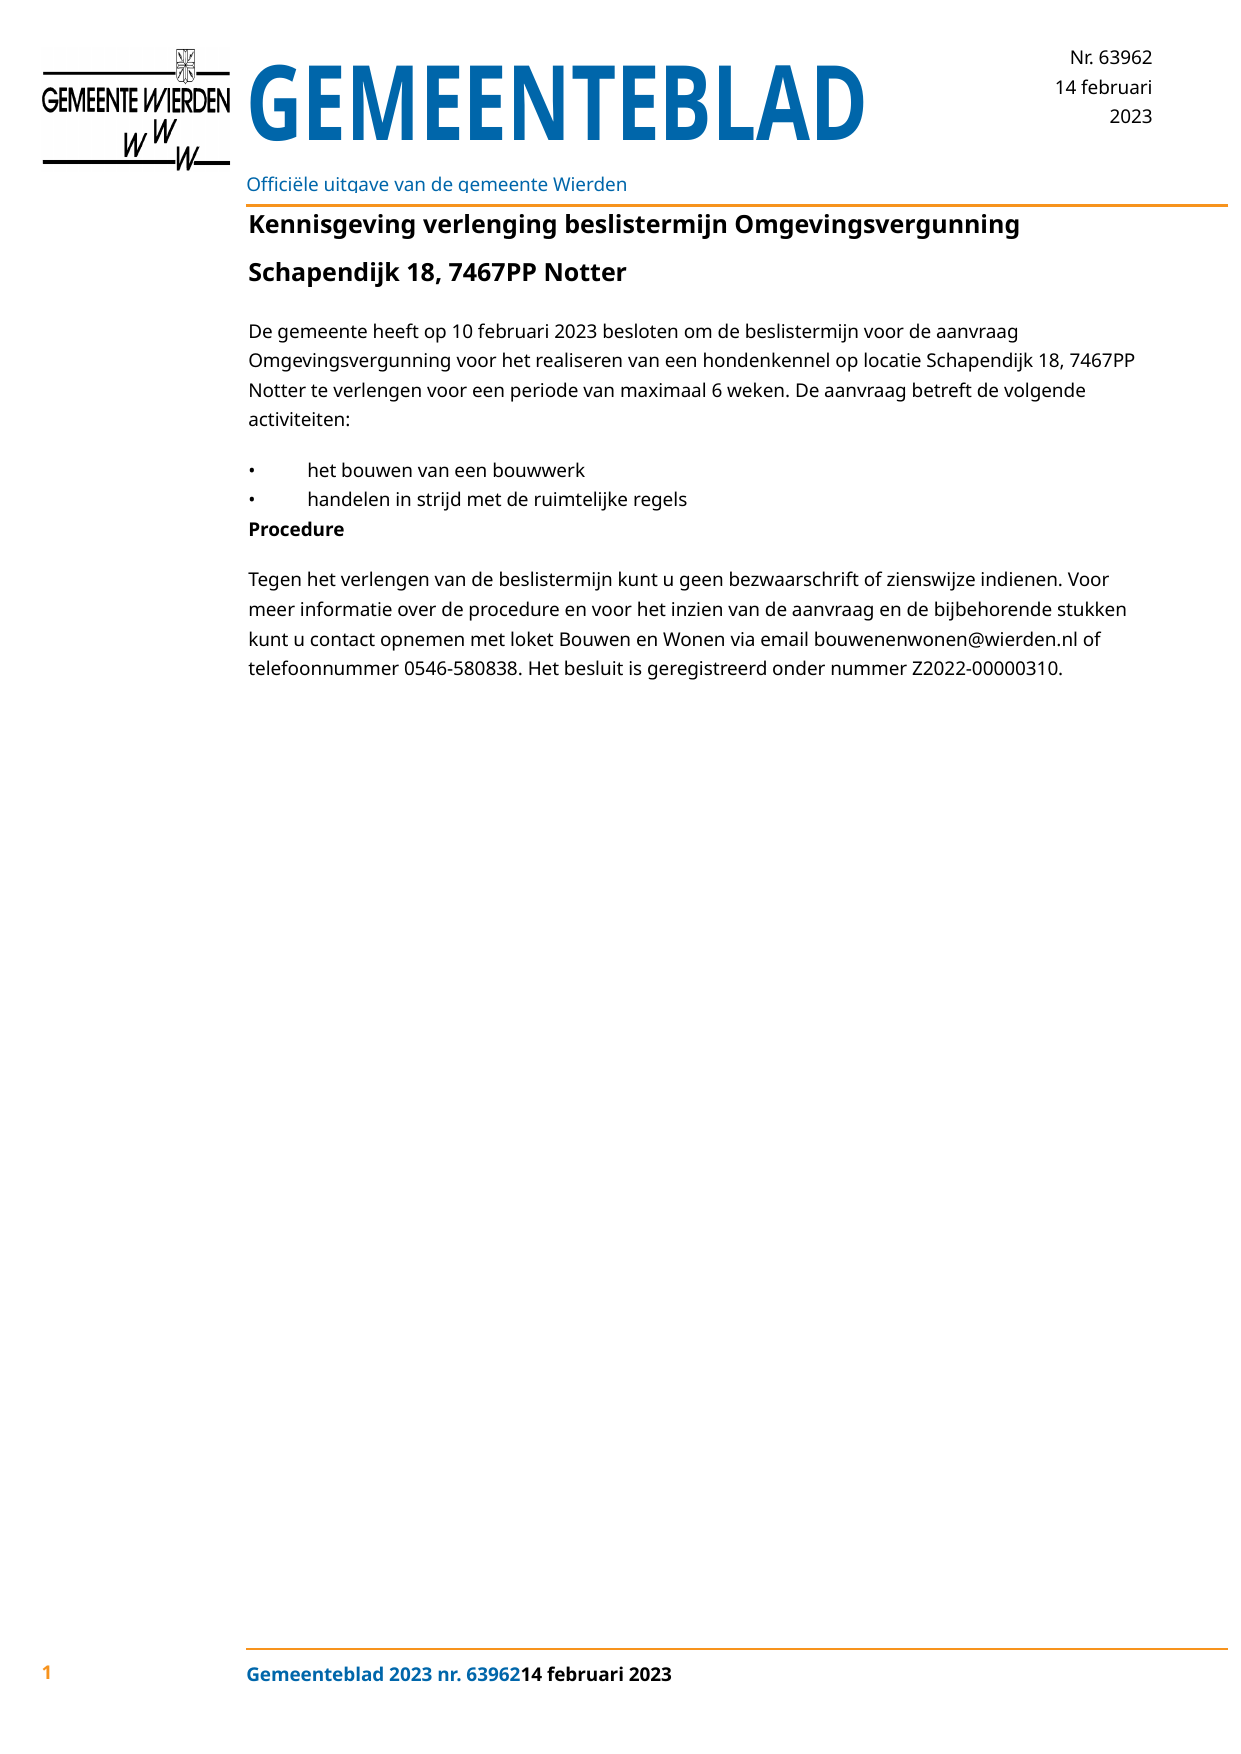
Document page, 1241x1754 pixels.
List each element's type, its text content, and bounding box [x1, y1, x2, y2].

text Kennisgeving verlenging beslistermijn Omgevingsvergunning Schapendijk 18, 7467PP Notter [248, 207, 1152, 288]
list handelen in strijd met de ruimtelijke regels [248, 487, 1152, 512]
list het bouwen van een bouwwerk [248, 457, 1152, 483]
text Tegen het verlengen van de beslistermijn kunt u geen bezwaarschrift of zienswijze indienen. Voor meer informatie over de procedure en voor het inzien van de aanvraag en de bijbehorende stukken kunt u contact opnemen met loket Bouwen en Wonen via email bouwenenwonen@wierden.nl of telefoonnummer 0546-580838. Het besluit is geregistreerd onder nummer Z2022-00000310. [248, 567, 1152, 681]
text Procedure [248, 516, 1152, 542]
text De gemeente heeft op 10 februari 2023 besloten om de beslistermijn voor de aanvraag Omgevingsvergunning voor het realiseren van een hondenkennel op locatie Schapendijk 18, 7467PP Notter te verlengen voor een periode van maximaal 6 weken. De aanvraag betreft de volgende activiteiten: [248, 318, 1152, 432]
picture [41, 47, 231, 172]
